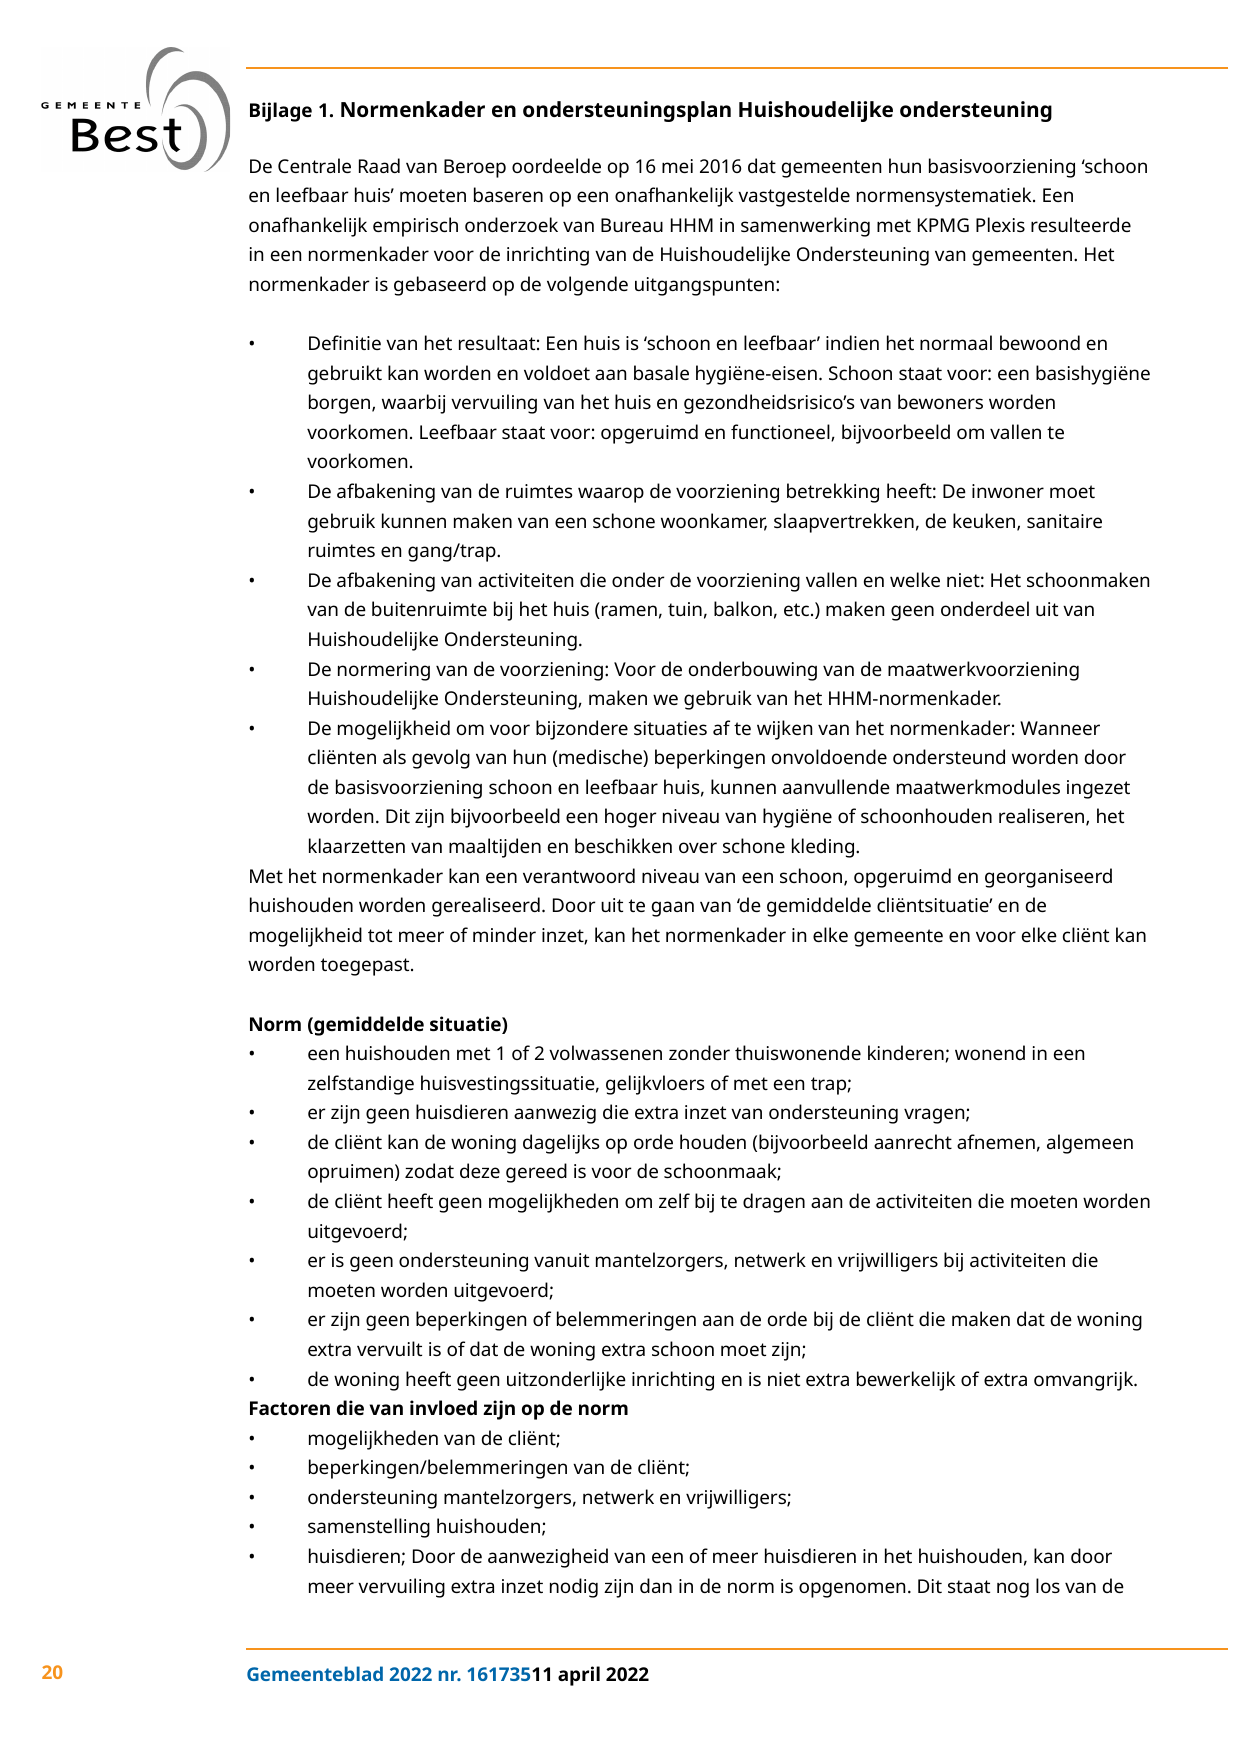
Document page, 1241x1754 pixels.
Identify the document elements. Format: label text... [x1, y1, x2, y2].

list ondersteuning mantelzorgers, netwerk en vrijwilligers; [248, 1484, 1152, 1510]
list Definitie van het resultaat: Een huis is ‘schoon en leefbaar’ indien het normaal bewoond en gebruikt kan worden en voldoet aan basale hygiëne-eisen. Schoon staat voor: een basishygiëne borgen, waarbij vervuiling van het huis en gezondheidsrisico’s van bewoners worden voorkomen. Leefbaar staat voor: opgeruimd en functioneel, bijvoorbeeld om vallen te voorkomen. [248, 330, 1152, 474]
list de cliënt heeft geen mogelijkheden om zelf bij te dragen aan de activiteiten die moeten worden uitgevoerd; [248, 1188, 1152, 1244]
list de woning heeft geen uitzonderlijke inrichting en is niet extra bewerkelijk of extra omvangrijk. [248, 1366, 1152, 1392]
list mogelijkheden van de cliënt; [248, 1425, 1152, 1451]
list er zijn geen beperkingen of belemmeringen aan de orde bij de cliënt die maken dat de woning extra vervuilt is of dat de woning extra schoon moet zijn; [248, 1307, 1152, 1362]
picture [41, 47, 231, 172]
list een huishouden met 1 of 2 volwassenen zonder thuiswonende kinderen; wonend in een zelfstandige huisvestingssituatie, gelijkvloers of met een trap; [248, 1040, 1152, 1096]
text De Centrale Raad van Beroep oordeelde op 16 mei 2016 dat gemeenten hun basisvoorziening ‘schoon en leefbaar huis’ moeten baseren op een onafhankelijk vastgestelde normensystematiek. Een onafhankelijk empirisch onderzoek van Bureau HHM in samenwerking met KPMG Plexis resulteerde in een normenkader voor de inrichting van de Huishoudelijke Ondersteuning van gemeenten. Het normenkader is gebaseerd op de volgende uitgangspunten: [248, 153, 1152, 297]
text Met het normenkader kan een verantwoord niveau van een schoon, opgeruimd en georganiseerd huishouden worden gerealiseerd. Door uit te gaan van ‘de gemiddelde cliëntsituatie’ en de mogelijkheid tot meer of minder inzet, kan het normenkader in elke gemeente en voor elke cliënt kan worden toegepast. [248, 863, 1152, 977]
list er is geen ondersteuning vanuit mantelzorgers, netwerk en vrijwilligers bij activiteiten die moeten worden uitgevoerd; [248, 1247, 1152, 1303]
list beperkingen/belemmeringen van de cliënt; [248, 1454, 1152, 1480]
list er zijn geen huisdieren aanwezig die extra inzet van ondersteuning vragen; [248, 1099, 1152, 1125]
text Bijlage 1. Normenkader en ondersteuningsplan Huishoudelijke ondersteuning [248, 95, 1152, 123]
list De afbakening van activiteiten die onder de voorziening vallen en welke niet: Het schoonmaken van de buitenruimte bij het huis (ramen, tuin, balkon, etc.) maken geen onderdeel uit van Huishoudelijke Ondersteuning. [248, 567, 1152, 652]
list samenstelling huishouden; [248, 1514, 1152, 1539]
list De afbakening van de ruimtes waarop de voorziening betrekking heeft: De inwoner moet gebruik kunnen maken van een schone woonkamer, slaapvertrekken, de keuken, sanitaire ruimtes en gang/trap. [248, 478, 1152, 563]
list De mogelijkheid om voor bijzondere situaties af te wijken van het normenkader: Wanneer cliënten als gevolg van hun (medische) beperkingen onvoldoende ondersteund worden door de basisvoorziening schoon en leefbaar huis, kunnen aanvullende maatwerkmodules ingezet worden. Dit zijn bijvoorbeeld een hoger niveau van hygiëne of schoonhouden realiseren, het klaarzetten van maaltijden en beschikken over schone kleding. [248, 715, 1152, 859]
text Norm (gemiddelde situatie) [248, 1011, 1152, 1037]
list de cliënt kan de woning dagelijks op orde houden (bijvoorbeeld aanrecht afnemen, algemeen opruimen) zodat deze gereed is voor de schoonmaak; [248, 1129, 1152, 1184]
list huisdieren; Door de aanwezigheid van een of meer huisdieren in het huishouden, kan door meer vervuiling extra inzet nodig zijn dan in de norm is opgenomen. Dit staat nog los van de [248, 1543, 1152, 1599]
list De normering van de voorziening: Voor de onderbouwing van de maatwerkvoorziening Huishoudelijke Ondersteuning, maken we gebruik van het HHM-normenkader. [248, 656, 1152, 711]
text Factoren die van invloed zijn op de norm [248, 1395, 1152, 1421]
